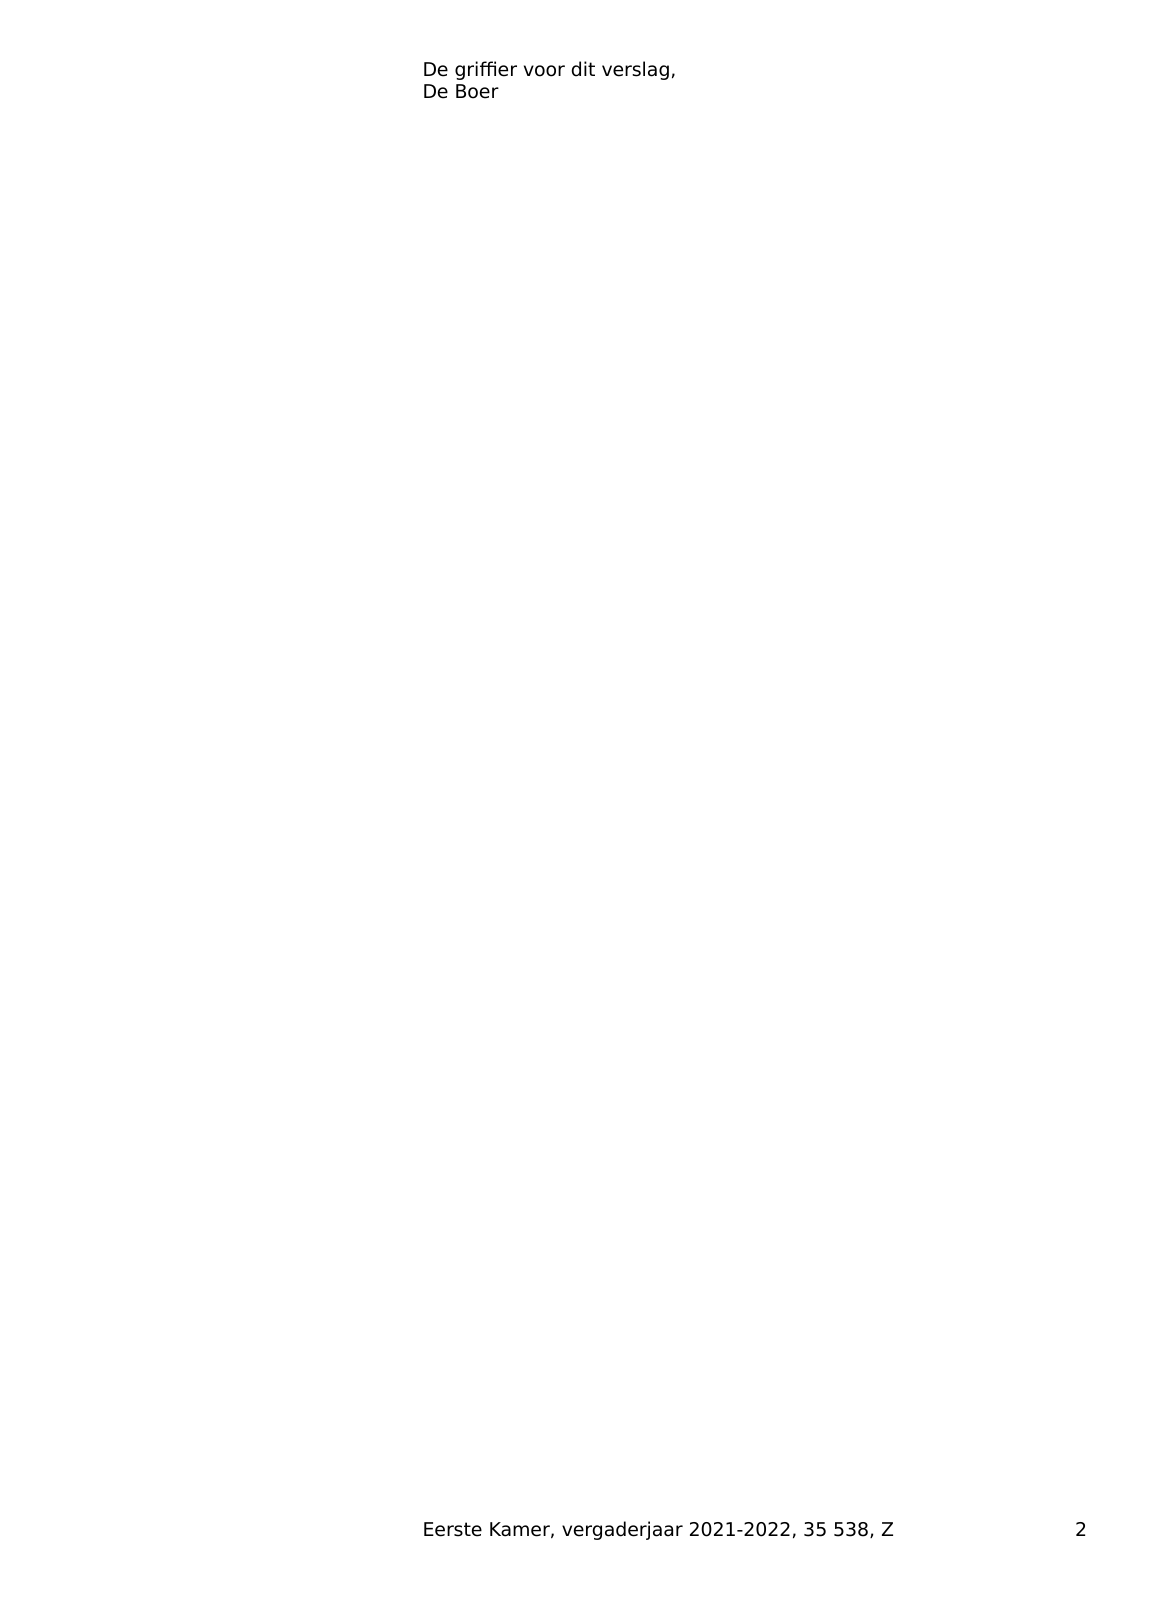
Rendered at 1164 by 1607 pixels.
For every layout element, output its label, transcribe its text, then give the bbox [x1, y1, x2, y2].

text De griffier voor dit verslag, De Boer [422, 59, 1087, 103]
